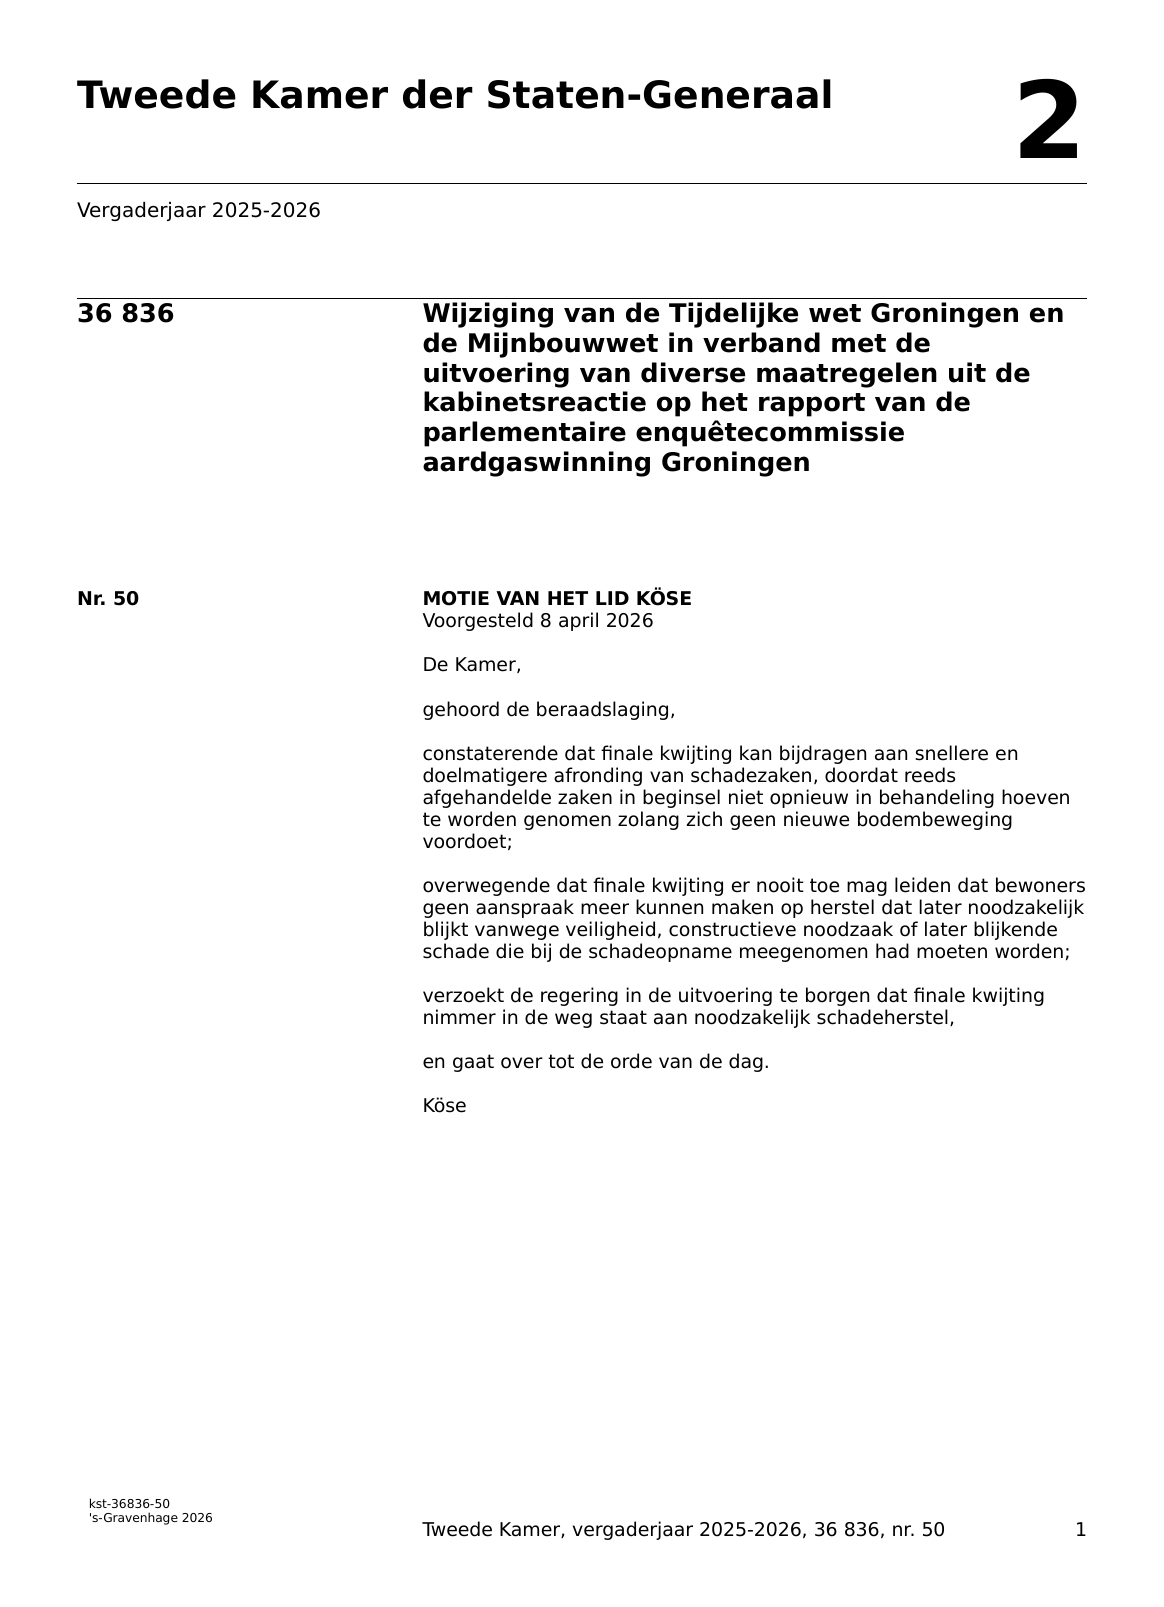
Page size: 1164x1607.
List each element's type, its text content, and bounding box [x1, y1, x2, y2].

text en gaat over tot de orde van de dag. [422, 1051, 1087, 1073]
text kst-36836-50 [88, 1497, 323, 1511]
text overwegende dat finale kwijting er nooit toe mag leiden dat bewoners geen aanspraak meer kunnen maken op herstel dat later noodzakelijk blijkt vanwege veiligheid, constructieve noodzaak of later blijkende schade die bij de schadeopname meegenomen had moeten worden; [422, 875, 1087, 963]
subtitle 36 836 Wijziging van de Tijdelijke wet Groningen en de Mijnbouwwet in verband met de uitvoering van diverse maatregelen uit de kabinetsreactie op het rapport van de parlementaire enquêtecommissie aardgaswinning Groningen [77, 299, 1087, 477]
table_header 2 [886, 59, 1087, 183]
text gehoord de beraadslaging, [422, 698, 1087, 720]
text Voorgesteld 8 april 2026 [422, 610, 1087, 632]
subtitle Nr. 50 MOTIE VAN HET LID KÖSE [77, 588, 1087, 610]
text verzoekt de regering in de uitvoering te borgen dat finale kwijting nimmer in de weg staat aan noodzakelijk schadeherstel, [422, 985, 1087, 1029]
table_header Tweede Kamer der Staten-Generaal [77, 59, 886, 183]
text Köse [422, 1095, 1087, 1117]
text constaterende dat finale kwijting kan bijdragen aan snellere en doelmatigere afronding van schadezaken, doordat reeds afgehandelde zaken in beginsel niet opnieuw in behandeling hoeven te worden genomen zolang zich geen nieuwe bodembeweging voordoet; [422, 743, 1087, 852]
table_cell Vergaderjaar 2025-2026 [77, 184, 1087, 298]
text 's-Gravenhage 2026 [88, 1511, 323, 1525]
text De Kamer, [422, 654, 1087, 676]
